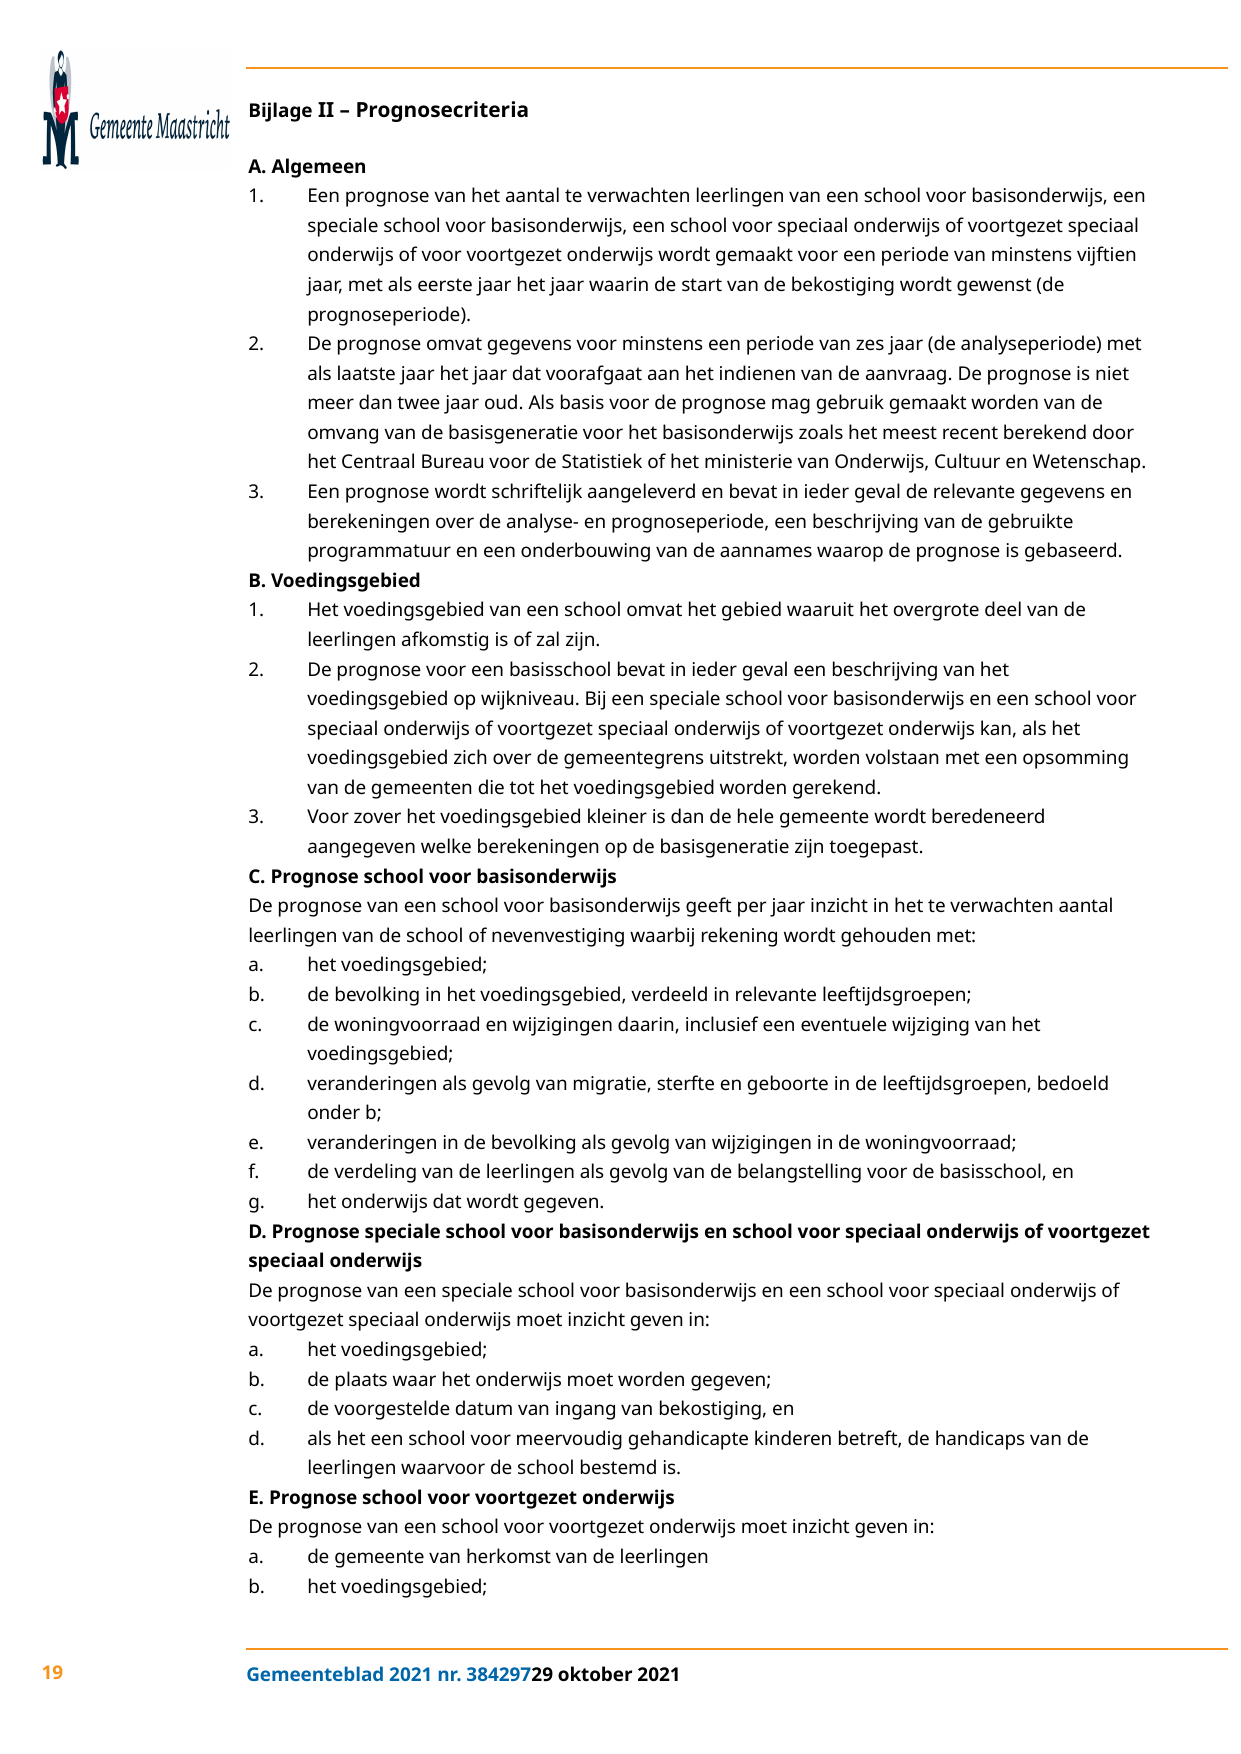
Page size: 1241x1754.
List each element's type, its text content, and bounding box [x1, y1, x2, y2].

text B. Voedingsgebied [248, 567, 1152, 593]
list het voedingsgebied; [248, 1573, 1152, 1599]
list veranderingen in de bevolking als gevolg van wijzigingen in de woningvoorraad; [248, 1129, 1152, 1155]
list de plaats waar het onderwijs moet worden gegeven; [248, 1366, 1152, 1392]
list Een prognose wordt schriftelijk aangeleverd en bevat in ieder geval de relevante gegevens en berekeningen over de analyse- en prognoseperiode, een beschrijving van de gebruikte programmatuur en een onderbouwing van de aannames waarop de prognose is gebaseerd. [248, 478, 1152, 563]
list De prognose voor een basisschool bevat in ieder geval een beschrijving van het voedingsgebied op wijkniveau. Bij een speciale school voor basisonderwijs en een school voor speciaal onderwijs of voortgezet speciaal onderwijs of voortgezet onderwijs kan, als het voedingsgebied zich over de gemeentegrens uitstrekt, worden volstaan met een opsomming van de gemeenten die tot het voedingsgebied worden gerekend. [248, 656, 1152, 800]
list De prognose omvat gegevens voor minstens een periode van zes jaar (de analyseperiode) met als laatste jaar het jaar dat voorafgaat aan het indienen van de aanvraag. De prognose is niet meer dan twee jaar oud. Als basis voor de prognose mag gebruik gemaakt worden van de omvang van de basisgeneratie voor het basisonderwijs zoals het meest recent berekend door het Centraal Bureau voor de Statistiek of het ministerie van Onderwijs, Cultuur en Wetenschap. [248, 330, 1152, 474]
list het voedingsgebied; [248, 1336, 1152, 1362]
list het voedingsgebied; [248, 952, 1152, 977]
text De prognose van een speciale school voor basisonderwijs en een school voor speciaal onderwijs of voortgezet speciaal onderwijs moet inzicht geven in: [248, 1277, 1152, 1332]
text C. Prognose school voor basisonderwijs [248, 863, 1152, 889]
text A. Algemeen [248, 153, 1152, 179]
list Een prognose van het aantal te verwachten leerlingen van een school voor basisonderwijs, een speciale school voor basisonderwijs, een school voor speciaal onderwijs of voortgezet speciaal onderwijs of voor voortgezet onderwijs wordt gemaakt voor een periode van minstens vijftien jaar, met als eerste jaar het jaar waarin de start van de bekostiging wordt gewenst (de prognoseperiode). [248, 182, 1152, 327]
text D. Prognose speciale school voor basisonderwijs en school voor speciaal onderwijs of voortgezet speciaal onderwijs [248, 1218, 1152, 1273]
list de bevolking in het voedingsgebied, verdeeld in relevante leeftijdsgroepen; [248, 981, 1152, 1007]
text E. Prognose school voor voortgezet onderwijs [248, 1484, 1152, 1510]
text De prognose van een school voor voortgezet onderwijs moet inzicht geven in: [248, 1514, 1152, 1539]
list het onderwijs dat wordt gegeven. [248, 1188, 1152, 1214]
list de gemeente van herkomst van de leerlingen [248, 1543, 1152, 1569]
picture [41, 47, 231, 172]
list Het voedingsgebied van een school omvat het gebied waaruit het overgrote deel van de leerlingen afkomstig is of zal zijn. [248, 597, 1152, 652]
list veranderingen als gevolg van migratie, sterfte en geboorte in de leeftijdsgroepen, bedoeld onder b; [248, 1070, 1152, 1125]
text De prognose van een school voor basisonderwijs geeft per jaar inzicht in het te verwachten aantal leerlingen van de school of nevenvestiging waarbij rekening wordt gehouden met: [248, 892, 1152, 948]
list als het een school voor meervoudig gehandicapte kinderen betreft, de handicaps van de leerlingen waarvoor de school bestemd is. [248, 1425, 1152, 1480]
list de woningvoorraad en wijzigingen daarin, inclusief een eventuele wijziging van het voedingsgebied; [248, 1011, 1152, 1066]
text Bijlage II – Prognosecriteria [248, 95, 1152, 123]
list de voorgestelde datum van ingang van bekostiging, en [248, 1395, 1152, 1421]
list Voor zover het voedingsgebied kleiner is dan de hele gemeente wordt beredeneerd aangegeven welke berekeningen op de basisgeneratie zijn toegepast. [248, 804, 1152, 859]
list de verdeling van de leerlingen als gevolg van de belangstelling voor de basisschool, en [248, 1159, 1152, 1184]
